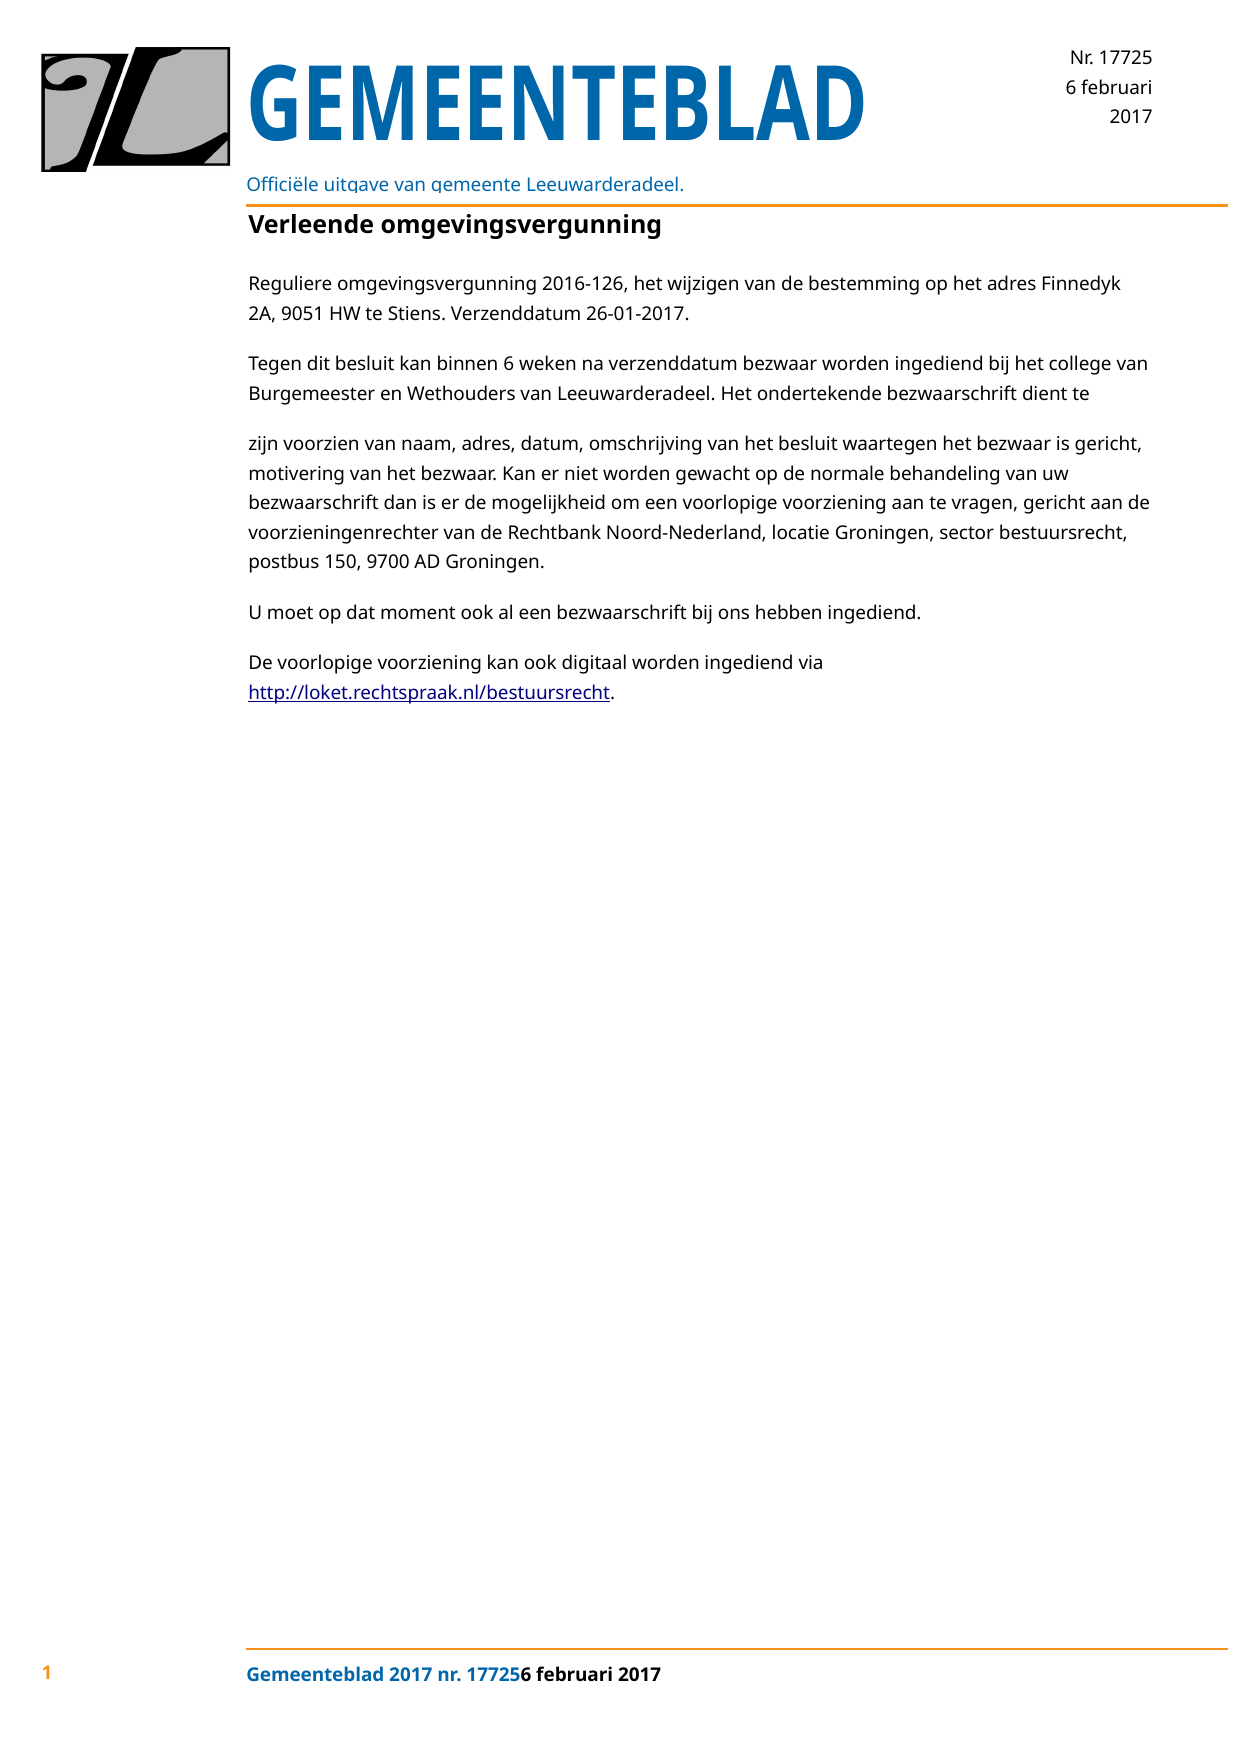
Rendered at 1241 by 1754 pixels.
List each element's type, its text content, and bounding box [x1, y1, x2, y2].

text U moet op dat moment ook al een bezwaarschrift bij ons hebben ingediend. [248, 599, 1152, 625]
text Tegen dit besluit kan binnen 6 weken na verzenddatum bezwaar worden ingediend bij het college van Burgemeester en Wethouders van Leeuwarderadeel. Het ondertekende bezwaarschrift dient te [248, 350, 1152, 406]
text De voorlopige voorziening kan ook digitaal worden ingediend via http://loket.rechtspraak.nl/bestuursrecht. [248, 649, 1152, 705]
picture [41, 47, 231, 172]
text zijn voorzien van naam, adres, datum, omschrijving van het besluit waartegen het bezwaar is gericht, motivering van het bezwaar. Kan er niet worden gewacht op de normale behandeling van uw bezwaarschrift dan is er de mogelijkheid om een voorlopige voorziening aan te vragen, gericht aan de voorzieningenrechter van de Rechtbank Noord-Nederland, locatie Groningen, sector bestuursrecht, postbus 150, 9700 AD Groningen. [248, 430, 1152, 574]
text Verleende omgevingsvergunning [248, 207, 1152, 241]
text Reguliere omgevingsvergunning 2016-126, het wijzigen van de bestemming op het adres Finnedyk 2A, 9051 HW te Stiens. Verzenddatum 26-01-2017. [248, 270, 1152, 326]
